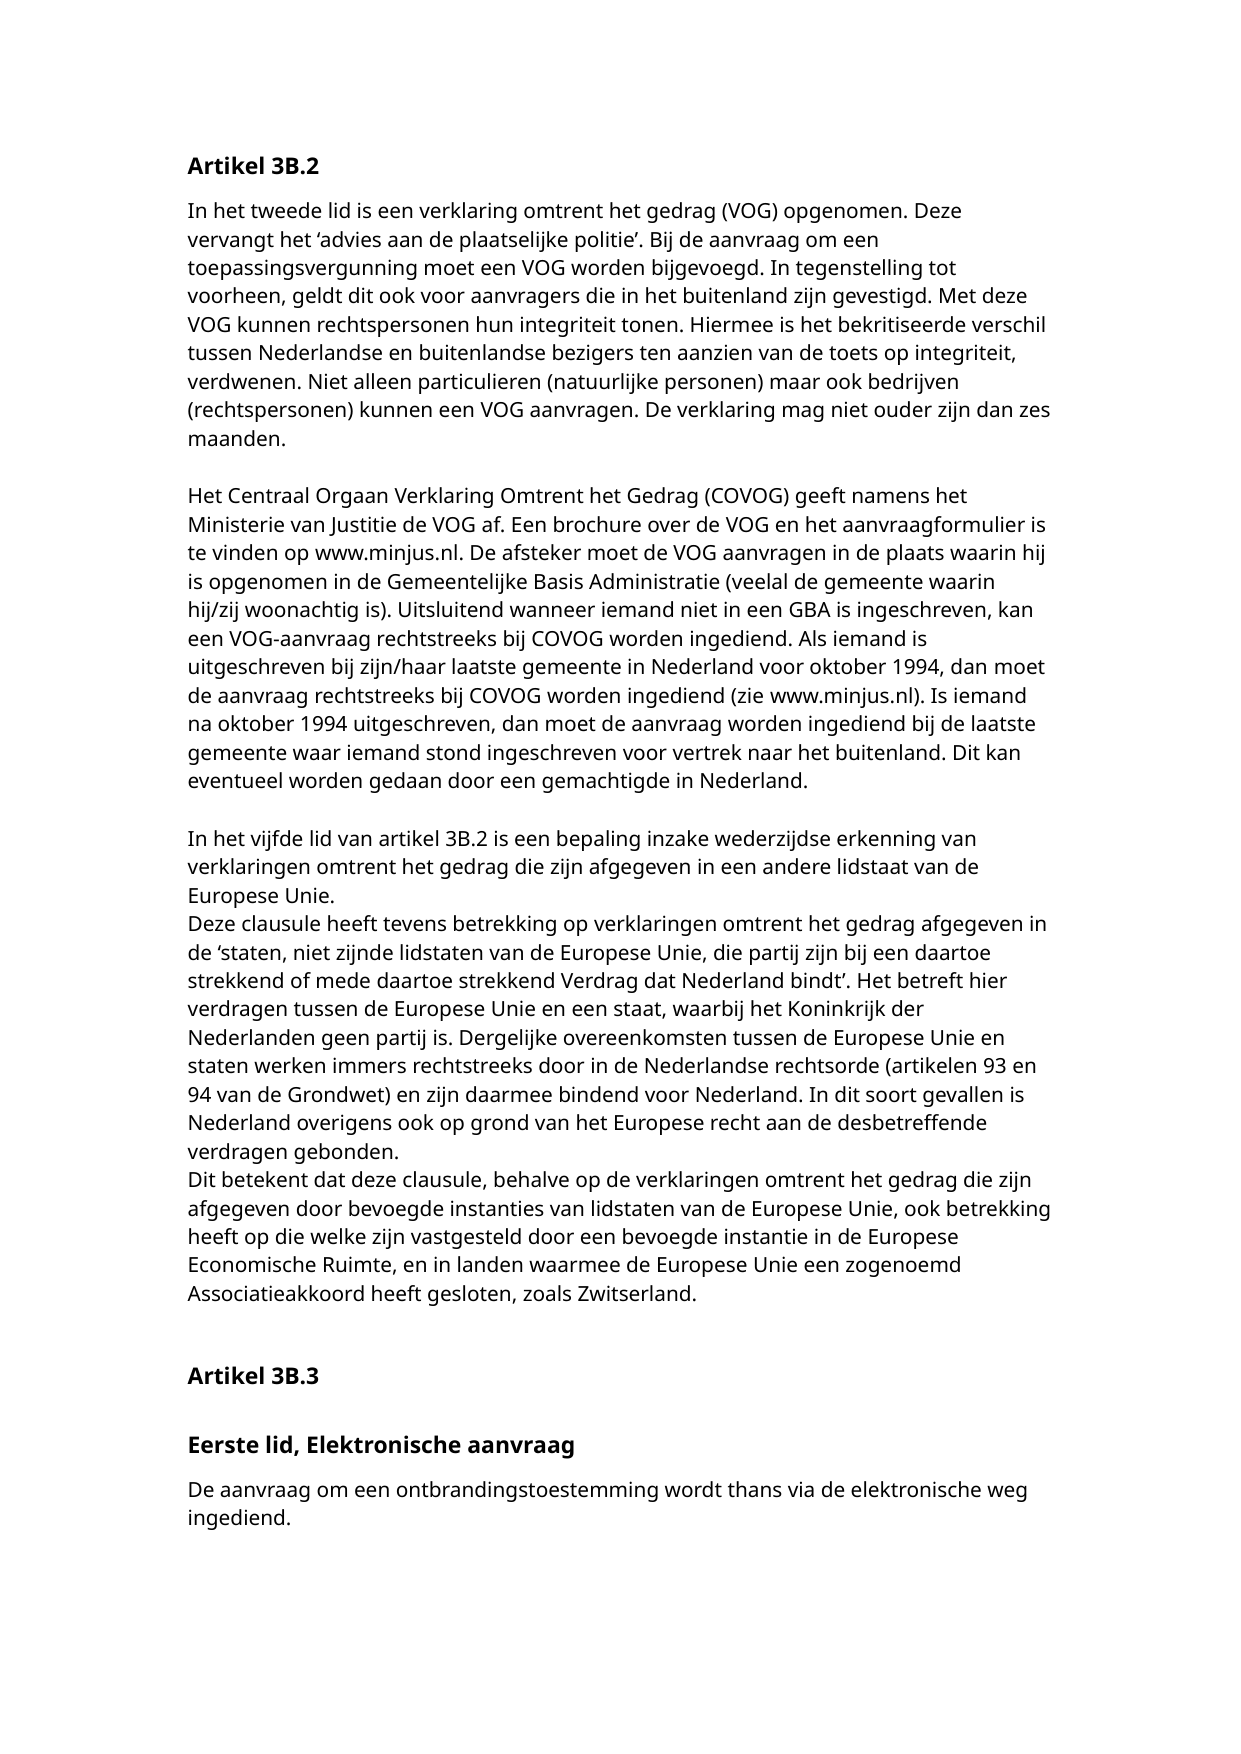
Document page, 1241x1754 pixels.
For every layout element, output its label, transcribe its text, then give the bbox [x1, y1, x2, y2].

subtitle Artikel 3B.2 [187, 150, 1053, 181]
text Deze clausule heeft tevens betrekking op verklaringen omtrent het gedrag afgegeven in de ‘staten, niet zijnde lidstaten van de Europese Unie, die partij zijn bij een daartoe strekkend of mede daartoe strekkend Verdrag dat Nederland bindt’. Het betreft hier verdragen tussen de Europese Unie en een staat, waarbij het Koninkrijk der Nederlanden geen partij is. Dergelijke overeenkomsten tussen de Europese Unie en staten werken immers rechtstreeks door in de Nederlandse rechtsorde (artikelen 93 en 94 van de Grondwet) en zijn daarmee bindend voor Nederland. In dit soort gevallen is Nederland overigens ook op grond van het Europese recht aan de desbetreffende verdragen gebonden. [187, 909, 1053, 1165]
subtitle Artikel 3B.3 [187, 1360, 1053, 1391]
text Dit betekent dat deze clausule, behalve op de verklaringen omtrent het gedrag die zijn afgegeven door bevoegde instanties van lidstaten van de Europese Unie, ook betrekking heeft op die welke zijn vastgesteld door een bevoegde instantie in de Europese Economische Ruimte, en in landen waarmee de Europese Unie een zogenoemd Associatieakkoord heeft gesloten, zoals Zwitserland. [187, 1165, 1053, 1307]
text Het Centraal Orgaan Verklaring Omtrent het Gedrag (COVOG) geeft namens het Ministerie van Justitie de VOG af. Een brochure over de VOG en het aanvraagformulier is te vinden op www.minjus.nl. De afsteker moet de VOG aanvragen in de plaats waarin hij is opgenomen in de Gemeentelijke Basis Administratie (veelal de gemeente waarin hij/zij woonachtig is). Uitsluitend wanneer iemand niet in een GBA is ingeschreven, kan een VOG-aanvraag rechtstreeks bij COVOG worden ingediend. Als iemand is uitgeschreven bij zijn/haar laatste gemeente in Nederland voor oktober 1994, dan moet de aanvraag rechtstreeks bij COVOG worden ingediend (zie www.minjus.nl). Is iemand na oktober 1994 uitgeschreven, dan moet de aanvraag worden ingediend bij de laatste gemeente waar iemand stond ingeschreven voor vertrek naar het buitenland. Dit kan eventueel worden gedaan door een gemachtigde in Nederland. [187, 482, 1053, 794]
text De aanvraag om een ontbrandingstoestemming wordt thans via de elektronische weg ingediend. [187, 1475, 1053, 1532]
subtitle Eerste lid, Elektronische aanvraag [187, 1429, 1053, 1460]
text In het vijfde lid van artikel 3B.2 is een bepaling inzake wederzijdse erkenning van verklaringen omtrent het gedrag die zijn afgegeven in een andere lidstaat van de Europese Unie. [187, 824, 1053, 909]
text In het tweede lid is een verklaring omtrent het gedrag (VOG) opgenomen. Deze vervangt het ‘advies aan de plaatselijke politie’. Bij de aanvraag om een toepassingsvergunning moet een VOG worden bijgevoegd. In tegenstelling tot voorheen, geldt dit ook voor aanvragers die in het buitenland zijn gevestigd. Met deze VOG kunnen rechtspersonen hun integriteit tonen. Hiermee is het bekritiseerde verschil tussen Nederlandse en buitenlandse bezigers ten aanzien van de toets op integriteit, verdwenen. Niet alleen particulieren (natuurlijke personen) maar ook bedrijven (rechtspersonen) kunnen een VOG aanvragen. De verklaring mag niet ouder zijn dan zes maanden. [187, 196, 1053, 452]
